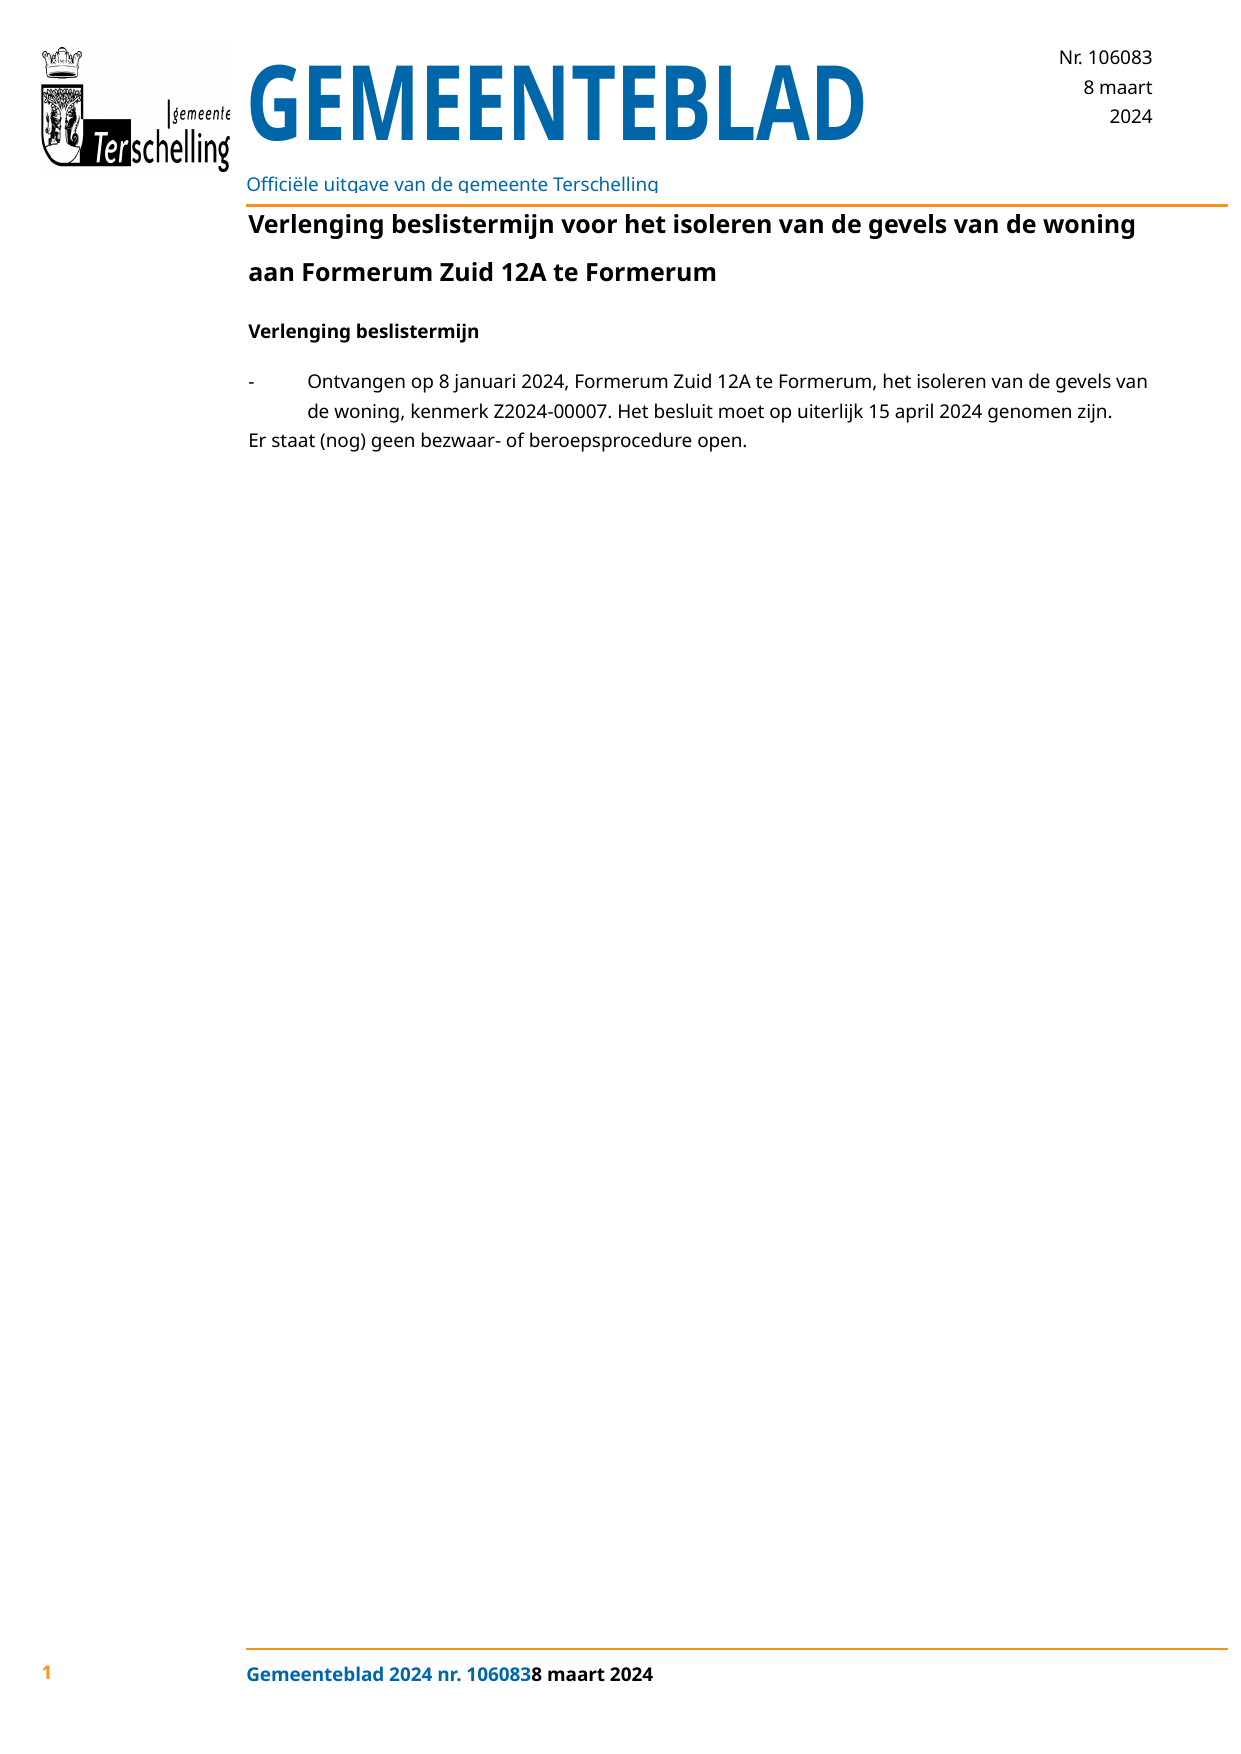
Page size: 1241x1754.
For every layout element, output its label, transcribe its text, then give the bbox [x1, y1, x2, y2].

text Verlenging beslistermijn voor het isoleren van de gevels van de woning aan Formerum Zuid 12A te Formerum [248, 207, 1152, 288]
list Ontvangen op 8 januari 2024, Formerum Zuid 12A te Formerum, het isoleren van de gevels van de woning, kenmerk Z2024-00007. Het besluit moet op uiterlijk 15 april 2024 genomen zijn. [248, 368, 1152, 424]
picture [41, 47, 231, 172]
text Er staat (nog) geen bezwaar- of beroepsprocedure open. [248, 427, 1152, 453]
text Verlenging beslistermijn [248, 318, 1152, 344]
